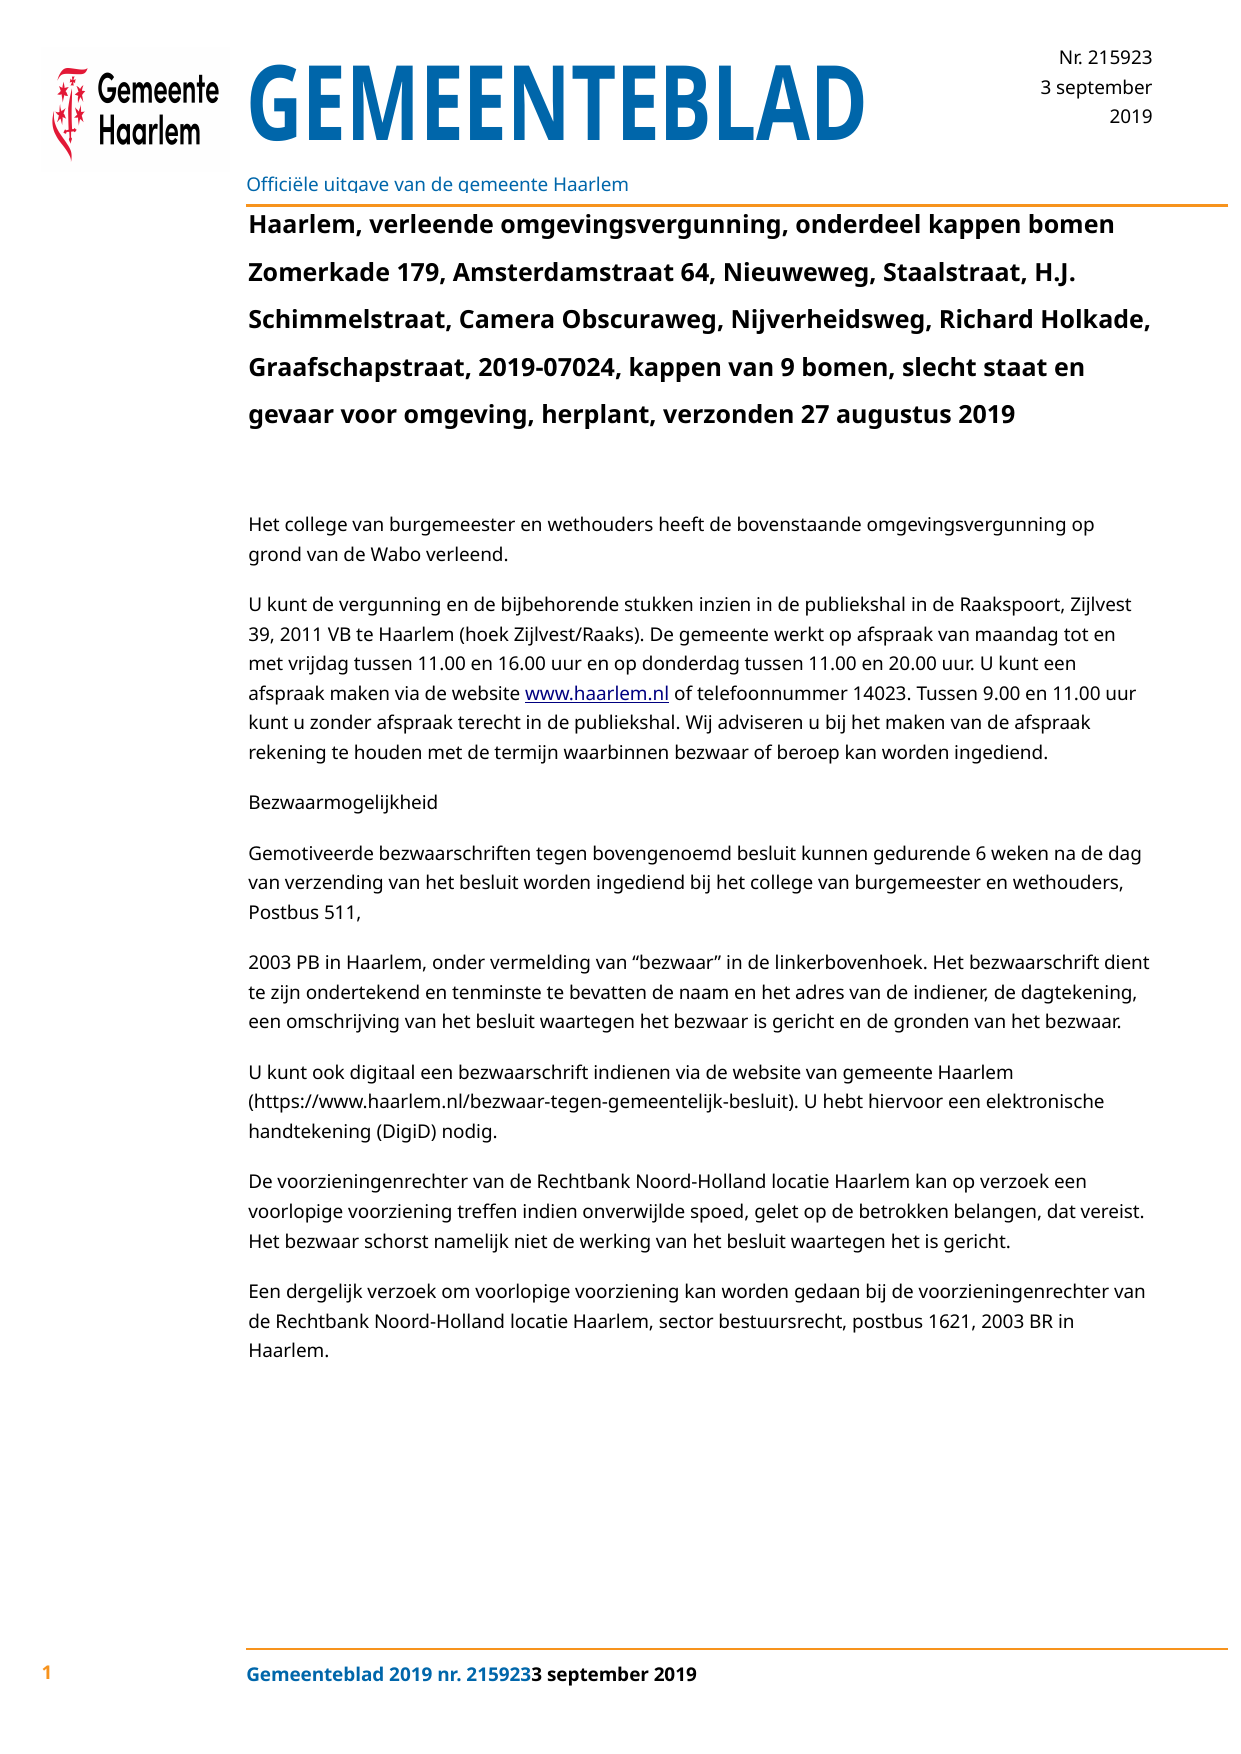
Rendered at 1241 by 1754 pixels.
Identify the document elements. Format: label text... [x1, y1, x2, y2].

text U kunt de vergunning en de bijbehorende stukken inzien in de publiekshal in de Raakspoort, Zijlvest 39, 2011 VB te Haarlem (hoek Zijlvest/Raaks). De gemeente werkt op afspraak van maandag tot en met vrijdag tussen 11.00 en 16.00 uur en op donderdag tussen 11.00 en 20.00 uur. U kunt een afspraak maken via de website www.haarlem.nl of telefoonnummer 14023. Tussen 9.00 en 11.00 uur kunt u zonder afspraak terecht in de publiekshal. Wij adviseren u bij het maken van de afspraak rekening te houden met de termijn waarbinnen bezwaar of beroep kan worden ingediend. [248, 591, 1152, 765]
text Gemotiveerde bezwaarschriften tegen bovengenoemd besluit kunnen gedurende 6 weken na de dag van verzending van het besluit worden ingediend bij het college van burgemeester en wethouders, Postbus 511, [248, 840, 1152, 925]
text Haarlem, verleende omgevingsvergunning, onderdeel kappen bomen Zomerkade 179, Amsterdamstraat 64, Nieuweweg, Staalstraat, H.J. Schimmelstraat, Camera Obscuraweg, Nijverheidsweg, Richard Holkade, Graafschapstraat, 2019-07024, kappen van 9 bomen, slecht staat en gevaar voor omgeving, herplant, verzonden 27 augustus 2019 [248, 207, 1152, 431]
picture [41, 47, 231, 172]
text Een dergelijk verzoek om voorlopige voorziening kan worden gedaan bij de voorzieningenrechter van de Rechtbank Noord-Holland locatie Haarlem, sector bestuursrecht, postbus 1621, 2003 BR in Haarlem. [248, 1278, 1152, 1363]
text U kunt ook digitaal een bezwaarschrift indienen via de website van gemeente Haarlem (https://www.haarlem.nl/bezwaar-tegen-gemeentelijk-besluit). U hebt hiervoor een elektronische handtekening (DigiD) nodig. [248, 1059, 1152, 1144]
text Bezwaarmogelijkheid [248, 789, 1152, 815]
text De voorzieningenrechter van de Rechtbank Noord-Holland locatie Haarlem kan op verzoek een voorlopige voorziening treffen indien onverwijlde spoed, gelet op de betrokken belangen, dat vereist. Het bezwaar schorst namelijk niet de werking van het besluit waartegen het is gericht. [248, 1169, 1152, 1253]
text 2003 PB in Haarlem, onder vermelding van “bezwaar” in de linkerbovenhoek. Het bezwaarschrift dient te zijn ondertekend en tenminste te bevatten de naam en het adres van de indiener, de dagtekening, een omschrijving van het besluit waartegen het bezwaar is gericht en de gronden van het bezwaar. [248, 949, 1152, 1034]
text Het college van burgemeester en wethouders heeft de bovenstaande omgevingsvergunning op grond van de Wabo verleend. [248, 511, 1152, 566]
